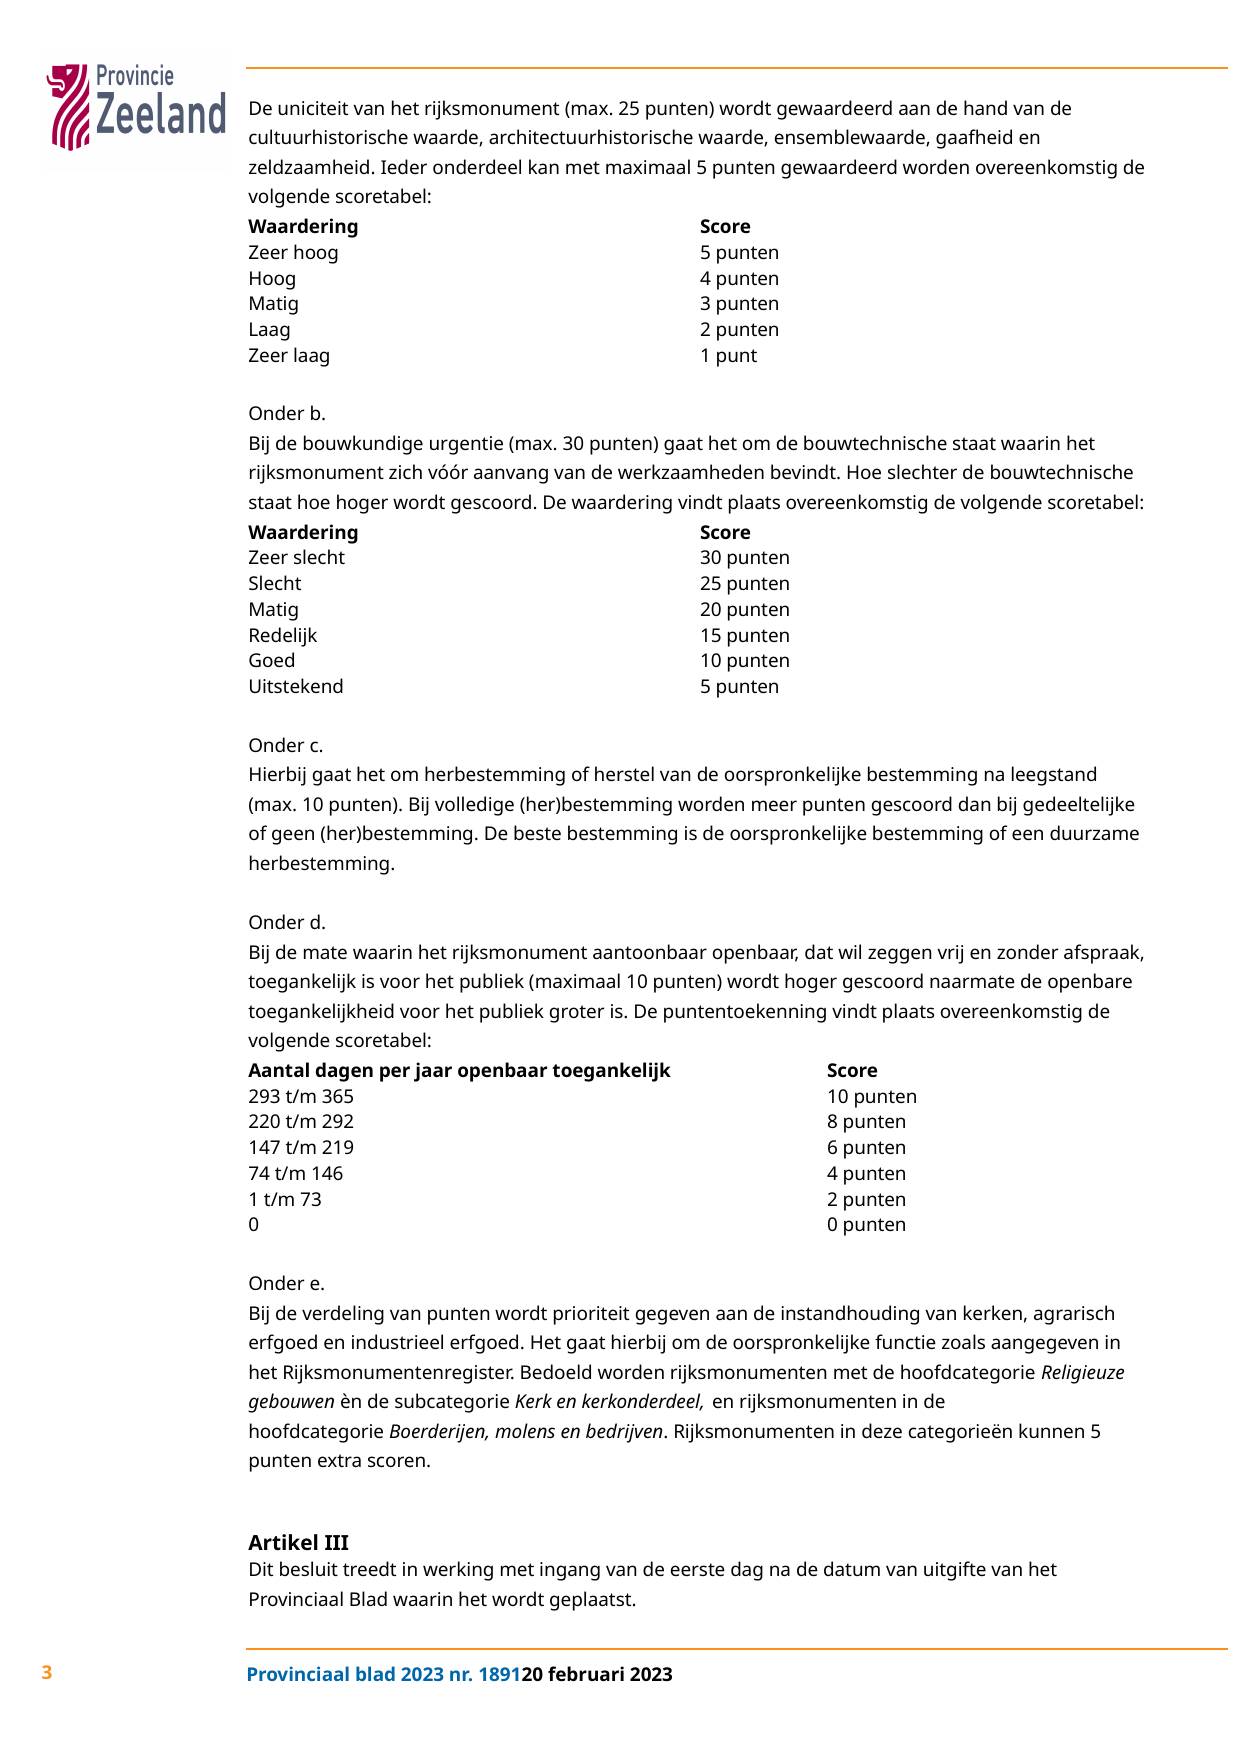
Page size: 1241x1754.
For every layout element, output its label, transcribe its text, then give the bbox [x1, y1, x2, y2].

table_cell 10 punten [827, 1083, 1152, 1109]
table_cell 4 punten [827, 1160, 1152, 1186]
table_cell 20 punten [700, 596, 1152, 622]
table_cell Zeer hoog [248, 239, 700, 265]
table_cell 293 t/m 365 [248, 1083, 827, 1109]
text Onder b. [248, 400, 1152, 426]
table_header Aantal dagen per jaar openbaar toegankelijk [248, 1057, 827, 1083]
text Hierbij gaat het om herbestemming of herstel van de oorspronkelijke bestemming na leegstand (max. 10 punten). Bij volledige (her)bestemming worden meer punten gescoord dan bij gedeeltelijke of geen (her)bestemming. De beste bestemming is de oorspronkelijke bestemming of een duurzame herbestemming. [248, 761, 1152, 876]
table_cell Uitstekend [248, 673, 700, 699]
table_cell 2 punten [827, 1186, 1152, 1212]
table_cell 74 t/m 146 [248, 1160, 827, 1186]
text Bij de bouwkundige urgentie (max. 30 punten) gaat het om de bouwtechnische staat waarin het rijksmonument zich vóór aanvang van de werkzaamheden bevindt. Hoe slechter de bouwtechnische staat hoe hoger wordt gescoord. De waardering vindt plaats overeenkomstig de volgende scoretabel: [248, 430, 1152, 515]
text De uniciteit van het rijksmonument (max. 25 punten) wordt gewaardeerd aan de hand van de cultuurhistorische waarde, architectuurhistorische waarde, ensemblewaarde, gaafheid en zeldzaamheid. Ieder onderdeel kan met maximaal 5 punten gewaardeerd worden overeenkomstig de volgende scoretabel: [248, 95, 1152, 209]
table_header Waardering [248, 519, 700, 544]
table_cell 5 punten [700, 673, 1152, 699]
table_header Score [700, 213, 1152, 239]
table_cell 0 [248, 1212, 827, 1237]
table_cell Slecht [248, 570, 700, 596]
table_cell 25 punten [700, 570, 1152, 596]
table_cell 8 punten [827, 1109, 1152, 1134]
table_cell 1 punt [700, 342, 1152, 368]
text Bij de mate waarin het rijksmonument aantoonbaar openbaar, dat wil zeggen vrij en zonder afspraak, toegankelijk is voor het publiek (maximaal 10 punten) wordt hoger gescoord naarmate de openbare toegankelijkheid voor het publiek groter is. De puntentoekenning vindt plaats overeenkomstig de volgende scoretabel: [248, 939, 1152, 1053]
table_cell 0 punten [827, 1212, 1152, 1237]
table_cell 4 punten [700, 265, 1152, 290]
table_header Score [827, 1057, 1152, 1083]
table_cell 220 t/m 292 [248, 1109, 827, 1134]
table_cell Zeer slecht [248, 545, 700, 570]
table_cell 1 t/m 73 [248, 1186, 827, 1212]
table_cell 15 punten [700, 622, 1152, 647]
text Artikel III [248, 1528, 1152, 1556]
picture [41, 47, 231, 172]
text Onder e. [248, 1270, 1152, 1296]
table_cell 10 punten [700, 648, 1152, 673]
table_cell Hoog [248, 265, 700, 290]
table_cell Matig [248, 596, 700, 622]
text Dit besluit treedt in werking met ingang van de eerste dag na de datum van uitgifte van het Provinciaal Blad waarin het wordt geplaatst. [248, 1556, 1152, 1611]
table_cell Laag [248, 316, 700, 342]
text Onder c. [248, 732, 1152, 757]
table_cell 5 punten [700, 239, 1152, 265]
table_cell Redelijk [248, 622, 700, 647]
table_cell 30 punten [700, 545, 1152, 570]
text Bij de verdeling van punten wordt prioriteit gegeven aan de instandhouding van kerken, agrarisch erfgoed en industrieel erfgoed. Het gaat hierbij om de oorspronkelijke functie zoals aangegeven in het Rijksmonumentenregister. Bedoeld worden rijksmonumenten met de hoofdcategorie Religieuze gebouwen èn de subcategorie Kerk en kerkonderdeel, en rijksmonumenten in de hoofdcategorie Boerderijen, molens en bedrijven. Rijksmonumenten in deze categorieën kunnen 5 punten extra scoren. [248, 1300, 1152, 1473]
table_cell 2 punten [700, 316, 1152, 342]
table_cell 3 punten [700, 290, 1152, 316]
table_header Waardering [248, 213, 700, 239]
table_cell Goed [248, 648, 700, 673]
table_cell 147 t/m 219 [248, 1135, 827, 1160]
text Onder d. [248, 909, 1152, 935]
table_cell Zeer laag [248, 342, 700, 368]
table_cell Matig [248, 290, 700, 316]
table_header Score [700, 519, 1152, 544]
table_cell 6 punten [827, 1135, 1152, 1160]
